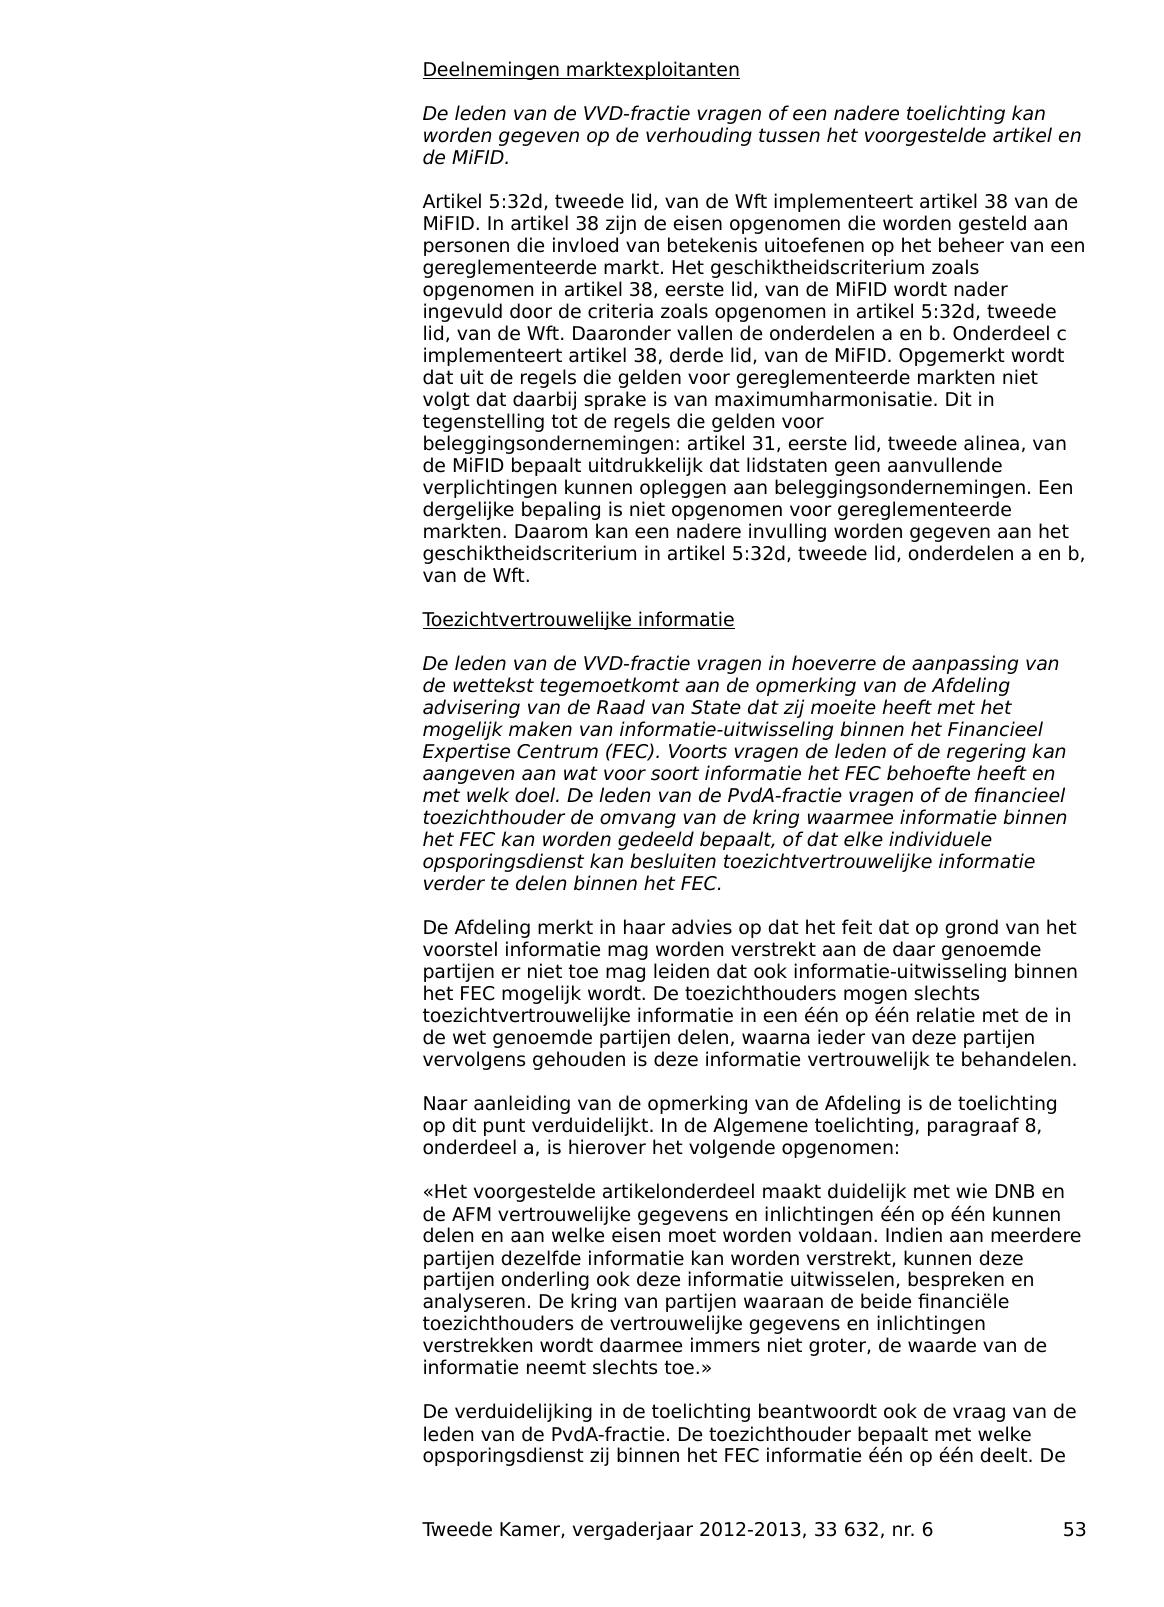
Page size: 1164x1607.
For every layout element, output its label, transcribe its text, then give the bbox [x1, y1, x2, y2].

text De verduidelijking in de toelichting beantwoordt ook de vraag van de leden van de PvdA-fractie. De toezichthouder bepaalt met welke opsporingsdienst zij binnen het FEC informatie één op één deelt. De [422, 1401, 1087, 1467]
text De Afdeling merkt in haar advies op dat het feit dat op grond van het voorstel informatie mag worden verstrekt aan de daar genoemde partijen er niet toe mag leiden dat ook informatie-uitwisseling binnen het FEC mogelijk wordt. De toezichthouders mogen slechts toezichtvertrouwelijke informatie in een één op één relatie met de in de wet genoemde partijen delen, waarna ieder van deze partijen vervolgens gehouden is deze informatie vertrouwelijk te behandelen. [422, 917, 1087, 1071]
subtitle Toezichtvertrouwelijke informatie [422, 609, 1087, 631]
subtitle Deelnemingen marktexploitanten [422, 59, 1087, 81]
text Artikel 5:32d, tweede lid, van de Wft implementeert artikel 38 van de MiFID. In artikel 38 zijn de eisen opgenomen die worden gesteld aan personen die invloed van betekenis uitoefenen op het beheer van een gereglementeerde markt. Het geschiktheidscriterium zoals opgenomen in artikel 38, eerste lid, van de MiFID wordt nader ingevuld door de criteria zoals opgenomen in artikel 5:32d, tweede lid, van de Wft. Daaronder vallen de onderdelen a en b. Onderdeel c implementeert artikel 38, derde lid, van de MiFID. Opgemerkt wordt dat uit de regels die gelden voor gereglementeerde markten niet volgt dat daarbij sprake is van maximumharmonisatie. Dit in tegenstelling tot de regels die gelden voor beleggingsondernemingen: artikel 31, eerste lid, tweede alinea, van de MiFID bepaalt uitdrukkelijk dat lidstaten geen aanvullende verplichtingen kunnen opleggen aan beleggingsondernemingen. Een dergelijke bepaling is niet opgenomen voor gereglementeerde markten. Daarom kan een nadere invulling worden gegeven aan het geschiktheidscriterium in artikel 5:32d, tweede lid, onderdelen a en b, van de Wft. [422, 191, 1087, 587]
text Naar aanleiding van de opmerking van de Afdeling is de toelichting op dit punt verduidelijkt. In de Algemene toelichting, paragraaf 8, onderdeel a, is hierover het volgende opgenomen: [422, 1093, 1087, 1159]
text De leden van de VVD-fractie vragen of een nadere toelichting kan worden gegeven op de verhouding tussen het voorgestelde artikel en de MiFID. [422, 103, 1087, 169]
text «Het voorgestelde artikelonderdeel maakt duidelijk met wie DNB en de AFM vertrouwelijke gegevens en inlichtingen één op één kunnen delen en aan welke eisen moet worden voldaan. Indien aan meerdere partijen dezelfde informatie kan worden verstrekt, kunnen deze partijen onderling ook deze informatie uitwisselen, bespreken en analyseren. De kring van partijen waaraan de beide financiële toezichthouders de vertrouwelijke gegevens en inlichtingen verstrekken wordt daarmee immers niet groter, de waarde van de informatie neemt slechts toe.» [422, 1181, 1087, 1379]
text De leden van de VVD-fractie vragen in hoeverre de aanpassing van de wettekst tegemoetkomt aan de opmerking van de Afdeling advisering van de Raad van State dat zij moeite heeft met het mogelijk maken van informatie-uitwisseling binnen het Financieel Expertise Centrum (FEC). Voorts vragen de leden of de regering kan aangeven aan wat voor soort informatie het FEC behoefte heeft en met welk doel. De leden van de PvdA-fractie vragen of de financieel toezichthouder de omvang van de kring waarmee informatie binnen het FEC kan worden gedeeld bepaalt, of dat elke individuele opsporingsdienst kan besluiten toezichtvertrouwelijke informatie verder te delen binnen het FEC. [422, 653, 1087, 895]
